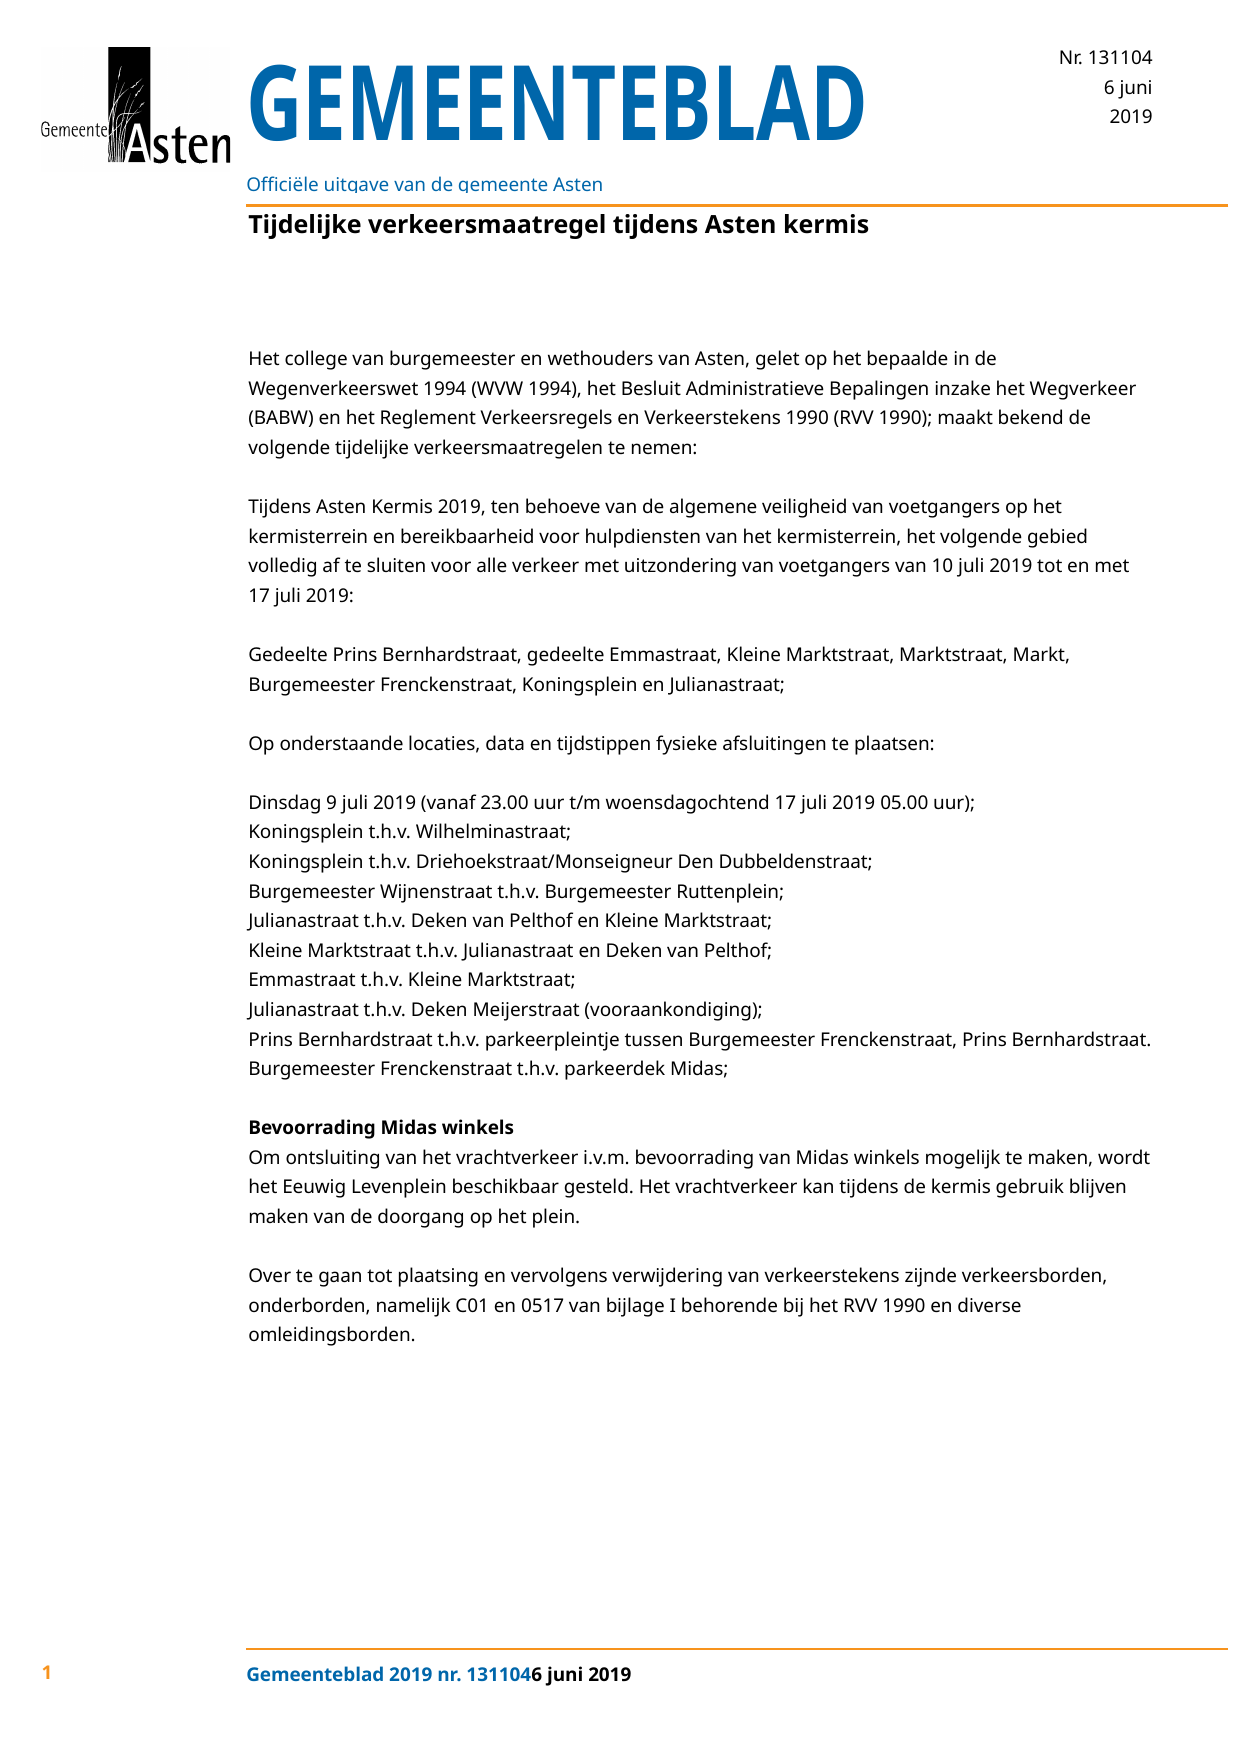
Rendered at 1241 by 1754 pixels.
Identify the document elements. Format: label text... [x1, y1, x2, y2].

text Op onderstaande locaties, data en tijdstippen fysieke afsluitingen te plaatsen: [248, 730, 1152, 756]
text Burgemeester Wijnenstraat t.h.v. Burgemeester Ruttenplein; [248, 878, 1152, 903]
text Om ontsluiting van het vrachtverkeer i.v.m. bevoorrading van Midas winkels mogelijk te maken, wordt het Eeuwig Levenplein beschikbaar gesteld. Het vrachtverkeer kan tijdens de kermis gebruik blijven maken van de doorgang op het plein. [248, 1144, 1152, 1229]
text Gedeelte Prins Bernhardstraat, gedeelte Emmastraat, Kleine Marktstraat, Marktstraat, Markt, Burgemeester Frenckenstraat, Koningsplein en Julianastraat; [248, 641, 1152, 696]
text Dinsdag 9 juli 2019 (vanaf 23.00 uur t/m woensdagochtend 17 juli 2019 05.00 uur); [248, 789, 1152, 815]
text Julianastraat t.h.v. Deken Meijerstraat (vooraankondiging); [248, 996, 1152, 1022]
picture [41, 47, 231, 172]
text Julianastraat t.h.v. Deken van Pelthof en Kleine Marktstraat; [248, 907, 1152, 933]
text Over te gaan tot plaatsing en vervolgens verwijdering van verkeerstekens zijnde verkeersborden, onderborden, namelijk C01 en 0517 van bijlage I behorende bij het RVV 1990 en diverse omleidingsborden. [248, 1262, 1152, 1347]
text Koningsplein t.h.v. Wilhelminastraat; [248, 819, 1152, 844]
text Tijdens Asten Kermis 2019, ten behoeve van de algemene veiligheid van voetgangers op het kermisterrein en bereikbaarheid voor hulpdiensten van het kermisterrein, het volgende gebied volledig af te sluiten voor alle verkeer met uitzondering van voetgangers van 10 juli 2019 tot en met 17 juli 2019: [248, 493, 1152, 608]
text Kleine Marktstraat t.h.v. Julianastraat en Deken van Pelthof; [248, 937, 1152, 963]
text Bevoorrading Midas winkels [248, 1114, 1152, 1140]
text Koningsplein t.h.v. Driehoekstraat/Monseigneur Den Dubbeldenstraat; [248, 848, 1152, 874]
text Emmastraat t.h.v. Kleine Marktstraat; [248, 967, 1152, 992]
text Prins Bernhardstraat t.h.v. parkeerpleintje tussen Burgemeester Frenckenstraat, Prins Bernhardstraat. Burgemeester Frenckenstraat t.h.v. parkeerdek Midas; [248, 1026, 1152, 1081]
text Het college van burgemeester en wethouders van Asten, gelet op het bepaalde in de Wegenverkeerswet 1994 (WVW 1994), het Besluit Administratieve Bepalingen inzake het Wegverkeer (BABW) en het Reglement Verkeersregels en Verkeerstekens 1990 (RVV 1990); maakt bekend de volgende tijdelijke verkeersmaatregelen te nemen: [248, 345, 1152, 460]
text Tijdelijke verkeersmaatregel tijdens Asten kermis [248, 207, 1152, 241]
